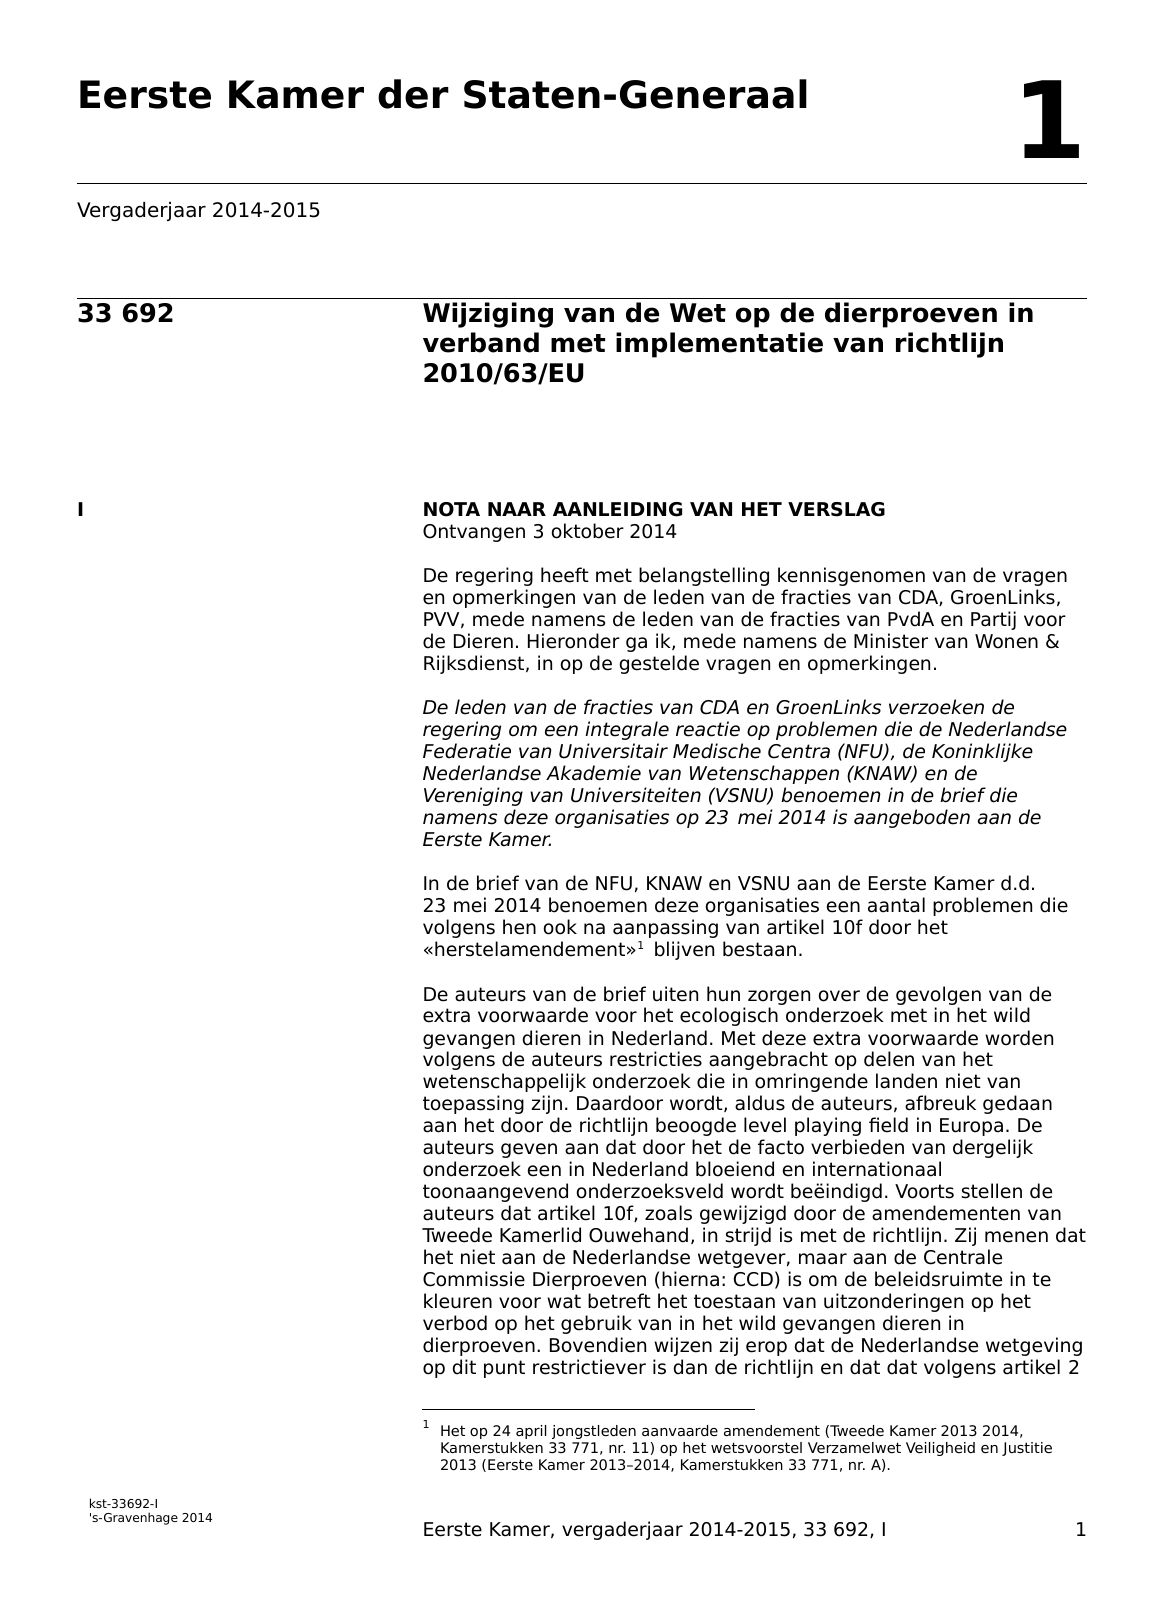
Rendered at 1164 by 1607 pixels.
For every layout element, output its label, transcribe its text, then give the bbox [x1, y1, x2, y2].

text De auteurs van de brief uiten hun zorgen over de gevolgen van de extra voorwaarde voor het ecologisch onderzoek met in het wild gevangen dieren in Nederland. Met deze extra voorwaarde worden volgens de auteurs restricties aangebracht op delen van het wetenschappelijk onderzoek die in omringende landen niet van toepassing zijn. Daardoor wordt, aldus de auteurs, afbreuk gedaan aan het door de richtlijn beoogde level playing field in Europa. De auteurs geven aan dat door het de facto verbieden van dergelijk onderzoek een in Nederland bloeiend en internationaal toonaangevend onderzoeksveld wordt beëindigd. Voorts stellen de auteurs dat artikel 10f, zoals gewijzigd door de amendementen van Tweede Kamerlid Ouwehand, in strijd is met de richtlijn. Zij menen dat het niet aan de Nederlandse wetgever, maar aan de Centrale Commissie Dierproeven (hierna: CCD) is om de beleidsruimte in te kleuren voor wat betreft het toestaan van uitzonderingen op het verbod op het gebruik van in het wild gevangen dieren in dierproeven. Bovendien wijzen zij erop dat de Nederlandse wetgeving op dit punt restrictiever is dan de richtlijn en dat dat volgens artikel 2 [422, 983, 1087, 1379]
text kst-33692-I [88, 1497, 323, 1511]
text De regering heeft met belangstelling kennisgenomen van de vragen en opmerkingen van de leden van de fracties van CDA, GroenLinks, PVV, mede namens de leden van de fracties van PvdA en Partij voor de Dieren. Hieronder ga ik, mede namens de Minister van Wonen & Rijksdienst, in op de gestelde vragen en opmerkingen. [422, 565, 1087, 675]
text Het op 24 april jongstleden aanvaarde amendement (Tweede Kamer 2013 2014, Kamerstukken 33 771, nr. 11) op het wetsvoorstel Verzamelwet Veiligheid en Justitie 2013 (Eerste Kamer 2013–2014, Kamerstukken 33 771, nr. A). [422, 1418, 1087, 1474]
table_cell Vergaderjaar 2014-2015 [77, 184, 1087, 298]
text 's-Gravenhage 2014 [88, 1511, 323, 1525]
text De leden van de fracties van CDA en GroenLinks verzoeken de regering om een integrale reactie op problemen die de Nederlandse Federatie van Universitair Medische Centra (NFU), de Koninklijke Nederlandse Akademie van Wetenschappen (KNAW) en de Vereniging van Universiteiten (VSNU) benoemen in de brief die namens deze organisaties op 23 mei 2014 is aangeboden aan de Eerste Kamer. [422, 697, 1087, 851]
text Ontvangen 3 oktober 2014 [422, 521, 1087, 543]
table_header 1 [886, 59, 1087, 183]
table_header Eerste Kamer der Staten-Generaal [77, 59, 886, 183]
subtitle I NOTA NAAR AANLEIDING VAN HET VERSLAG [77, 499, 1087, 521]
subtitle 33 692 Wijziging van de Wet op de dierproeven in verband met implementatie van richtlijn 2010/63/EU [77, 299, 1087, 388]
text In de brief van de NFU, KNAW en VSNU aan de Eerste Kamer d.d. 23 mei 2014 benoemen deze organisaties een aantal problemen die volgens hen ook na aanpassing van artikel 10f door het «herstelamendement» blijven bestaan. [422, 873, 1087, 961]
